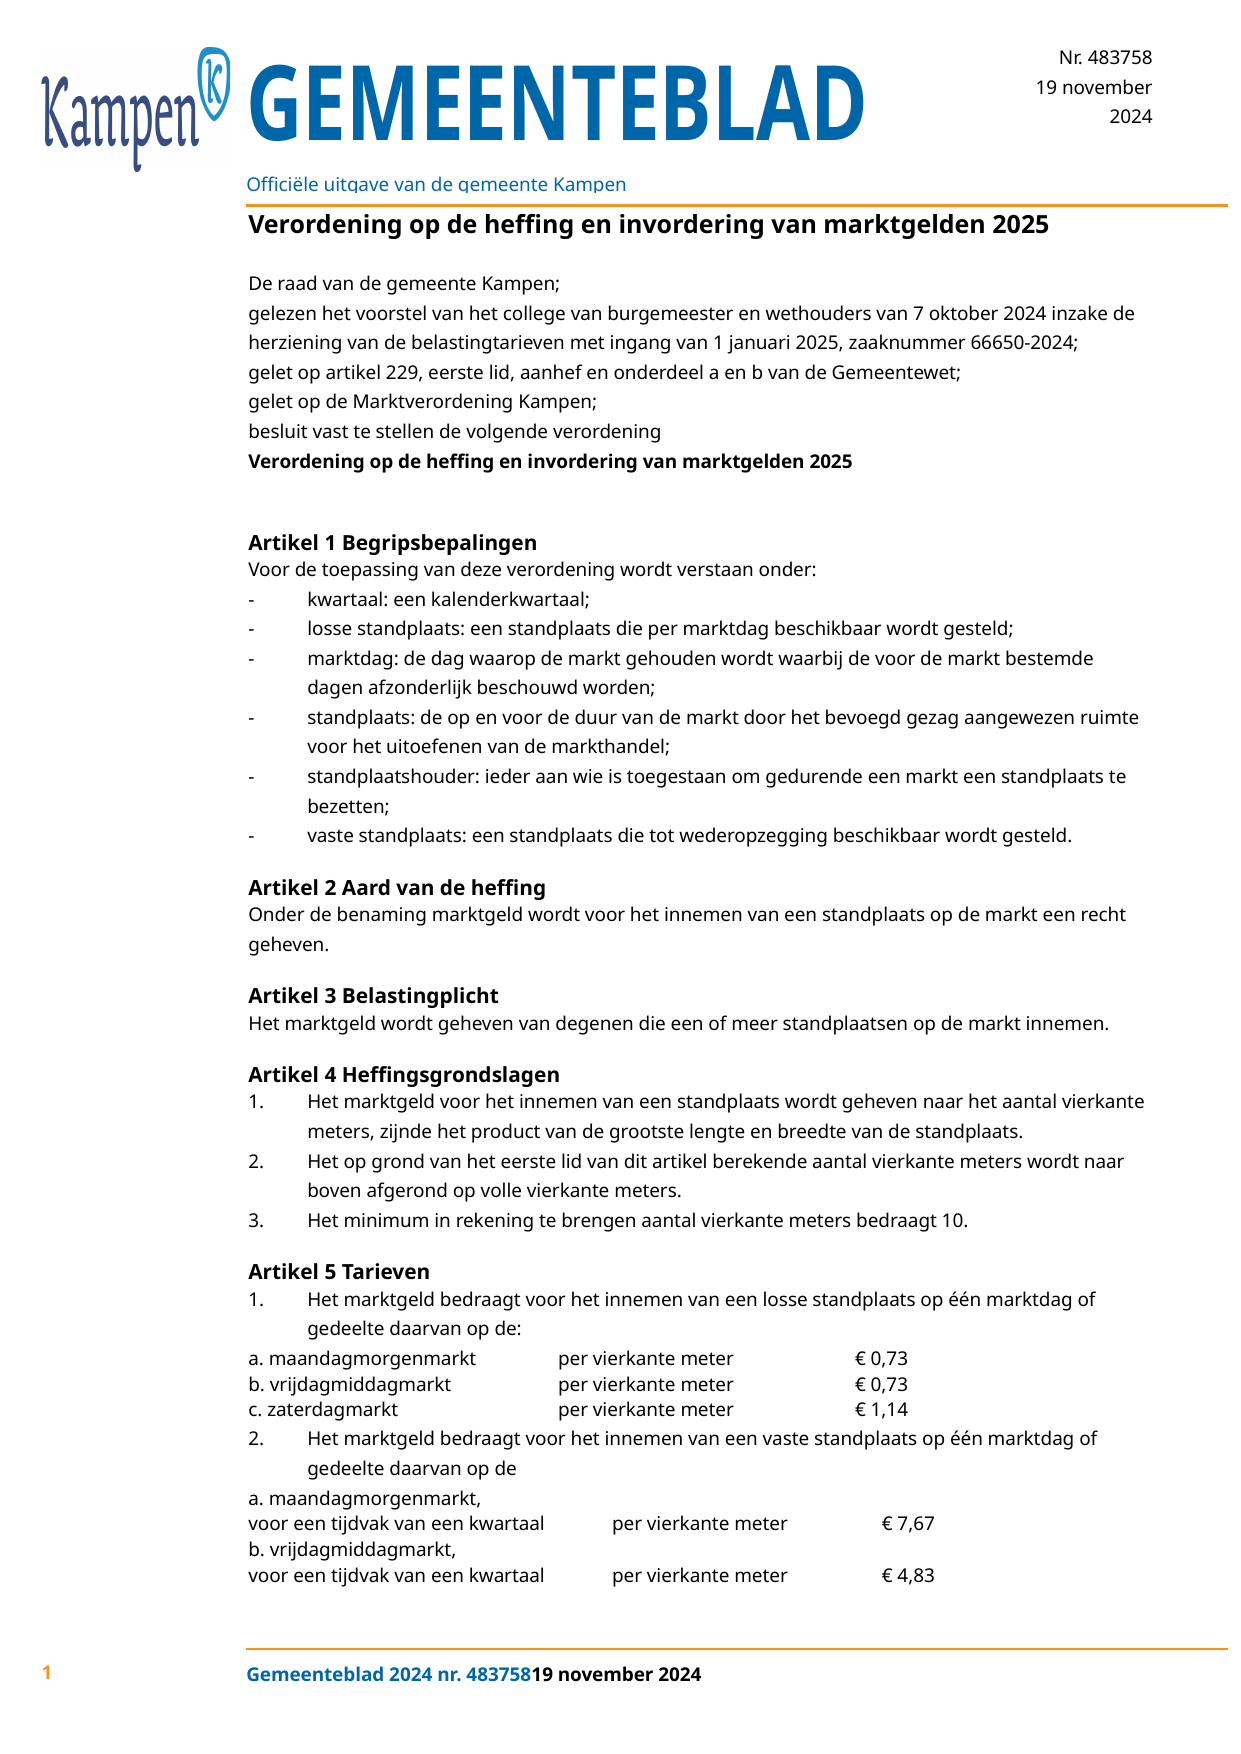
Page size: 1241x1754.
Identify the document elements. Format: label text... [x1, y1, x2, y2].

list Het op grond van het eerste lid van dit artikel berekende aantal vierkante meters wordt naar boven afgerond op volle vierkante meters. [248, 1148, 1152, 1203]
table_cell b. vrijdagmiddagmarkt [248, 1371, 558, 1397]
list vaste standplaats: een standplaats die tot wederopzegging beschikbaar wordt gesteld. [248, 822, 1152, 848]
list standplaatshouder: ieder aan wie is toegestaan om gedurende een markt een standplaats te bezetten; [248, 763, 1152, 819]
table_cell c. zaterdagmarkt [248, 1397, 558, 1422]
text Artikel 1 Begripsbepalingen [248, 528, 1152, 556]
list Het marktgeld bedraagt voor het innemen van een vaste standplaats op één marktdag of gedeelte daarvan op de [248, 1426, 1152, 1481]
table_cell per vierkante meter [612, 1562, 882, 1588]
list standplaats: de op en voor de duur van de markt door het bevoegd gezag aangewezen ruimte voor het uitoefenen van de markthandel; [248, 704, 1152, 759]
table_header a. maandagmorgenmarkt [248, 1345, 558, 1371]
table_cell [882, 1536, 1152, 1562]
table_cell per vierkante meter [558, 1397, 855, 1422]
list Het marktgeld voor het innemen van een standplaats wordt geheven naar het aantal vierkante meters, zijnde het product van de grootste lengte en breedte van de standplaats. [248, 1089, 1152, 1144]
text gelet op artikel 229, eerste lid, aanhef en onderdeel a en b van de Gemeentewet; [248, 359, 1152, 385]
text Verordening op de heffing en invordering van marktgelden 2025 [248, 448, 1152, 473]
table_header € 0,73 [855, 1345, 1152, 1371]
table_cell b. vrijdagmiddagmarkt, [248, 1536, 612, 1562]
text Onder de benaming marktgeld wordt voor het innemen van een standplaats op de markt een recht geheven. [248, 901, 1152, 957]
text Verordening op de heffing en invordering van marktgelden 2025 [248, 207, 1152, 241]
table_header [882, 1485, 1152, 1511]
text Artikel 3 Belastingplicht [248, 981, 1152, 1010]
text Voor de toepassing van deze verordening wordt verstaan onder: [248, 556, 1152, 582]
list kwartaal: een kalenderkwartaal; [248, 586, 1152, 612]
table_cell per vierkante meter [558, 1371, 855, 1397]
list Het minimum in rekening te brengen aantal vierkante meters bedraagt 10. [248, 1207, 1152, 1233]
table_header a. maandagmorgenmarkt, [248, 1485, 612, 1511]
list marktdag: de dag waarop de markt gehouden wordt waarbij de voor de markt bestemde dagen afzonderlijk beschouwd worden; [248, 645, 1152, 700]
picture [41, 47, 231, 172]
table_cell € 0,73 [855, 1371, 1152, 1397]
text De raad van de gemeente Kampen; [248, 270, 1152, 296]
list losse standplaats: een standplaats die per marktdag beschikbaar wordt gesteld; [248, 615, 1152, 641]
list Het marktgeld bedraagt voor het innemen van een losse standplaats op één marktdag of gedeelte daarvan op de: [248, 1286, 1152, 1341]
table_header [612, 1485, 882, 1511]
text Het marktgeld wordt geheven van degenen die een of meer standplaatsen op de markt innemen. [248, 1010, 1152, 1036]
text gelezen het voorstel van het college van burgemeester en wethouders van 7 oktober 2024 inzake de herziening van de belastingtarieven met ingang van 1 januari 2025, zaaknummer 66650-2024; [248, 300, 1152, 355]
table_cell € 1,14 [855, 1397, 1152, 1422]
text Artikel 5 Tarieven [248, 1257, 1152, 1286]
text Artikel 2 Aard van de heffing [248, 873, 1152, 901]
table_cell voor een tijdvak van een kwartaal [248, 1511, 612, 1536]
text besluit vast te stellen de volgende verordening [248, 418, 1152, 444]
table_cell € 4,83 [882, 1562, 1152, 1588]
table_header per vierkante meter [558, 1345, 855, 1371]
table_cell [612, 1536, 882, 1562]
text gelet op de Marktverordening Kampen; [248, 389, 1152, 414]
text Artikel 4 Heffingsgrondslagen [248, 1060, 1152, 1089]
table_cell per vierkante meter [612, 1511, 882, 1536]
table_cell € 7,67 [882, 1511, 1152, 1536]
table_cell voor een tijdvak van een kwartaal [248, 1562, 612, 1588]
